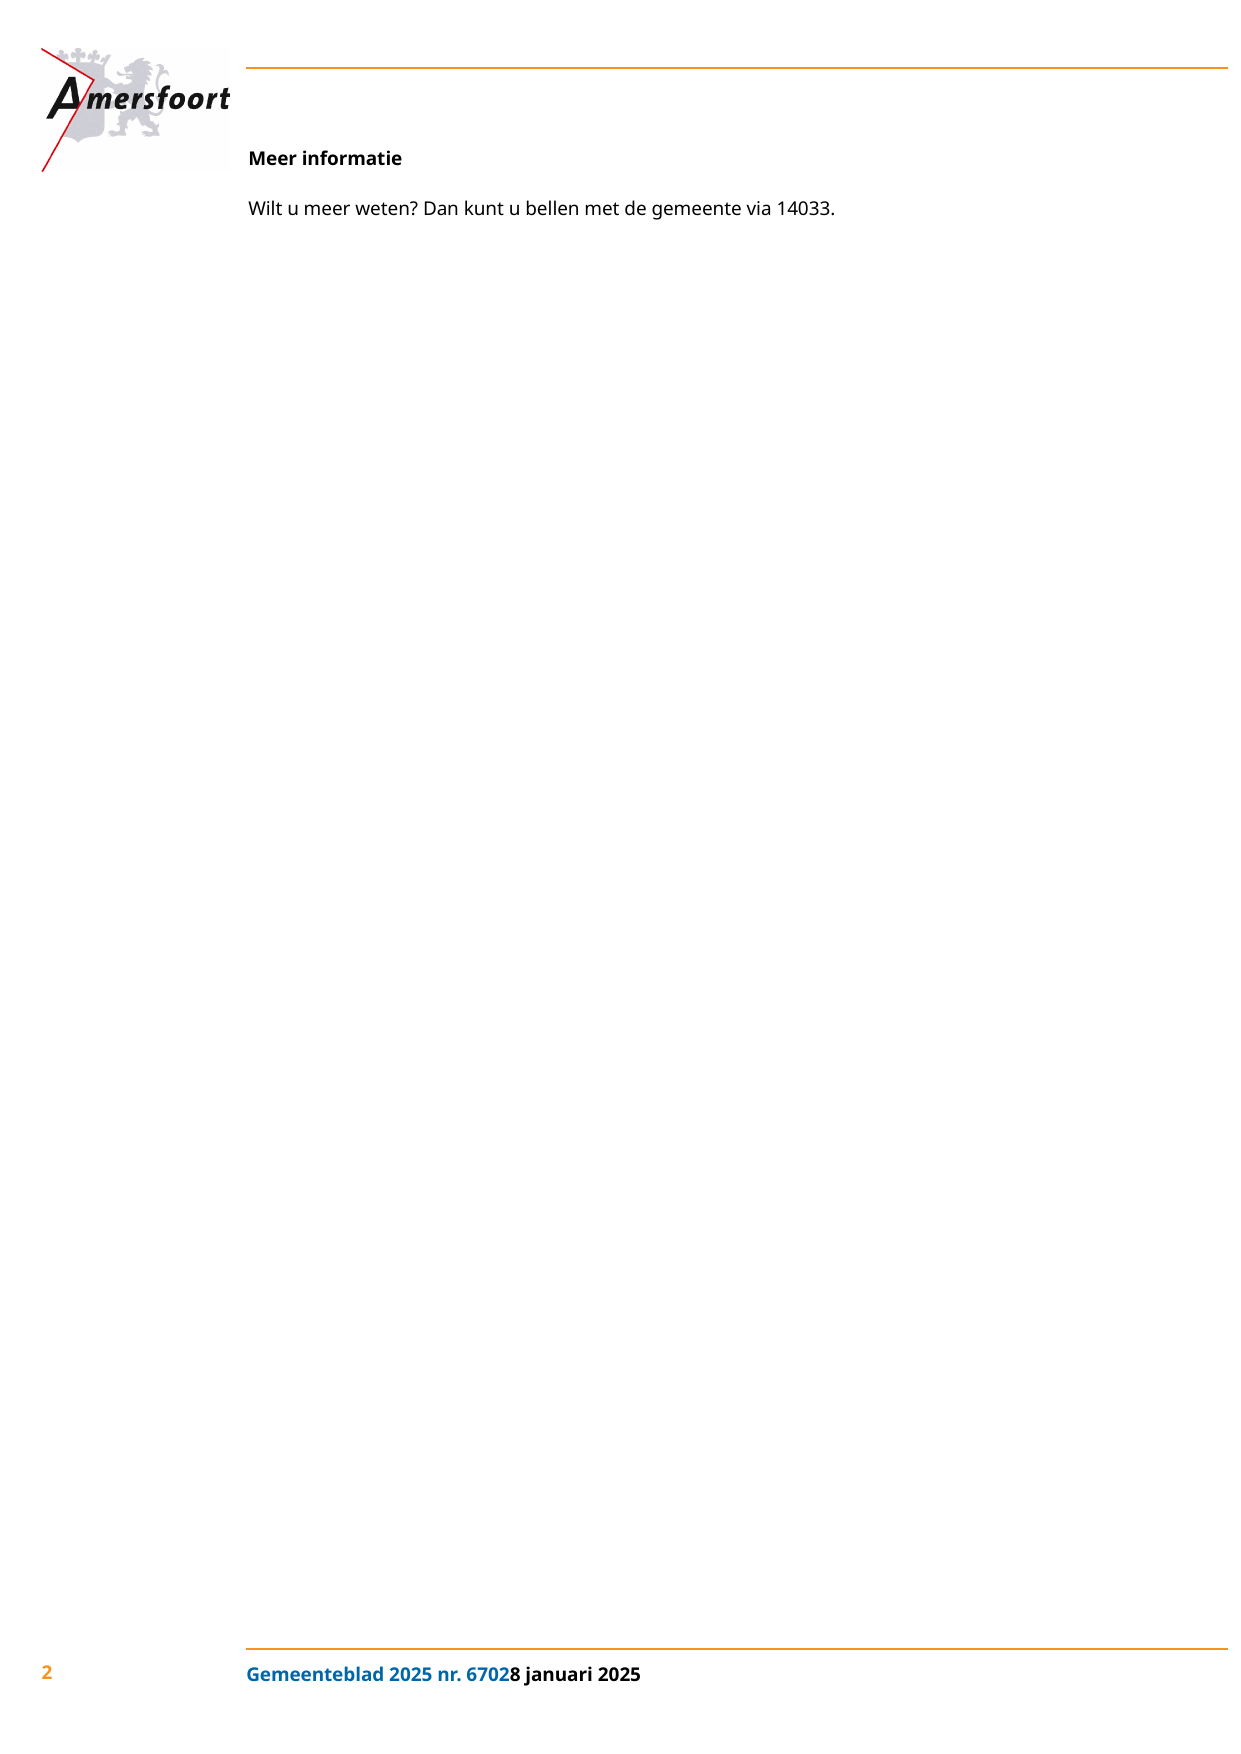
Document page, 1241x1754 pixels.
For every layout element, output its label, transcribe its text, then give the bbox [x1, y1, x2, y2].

text Wilt u meer weten? Dan kunt u bellen met de gemeente via 14033. [248, 196, 1152, 221]
picture [41, 47, 231, 172]
text Meer informatie [248, 145, 1152, 171]
